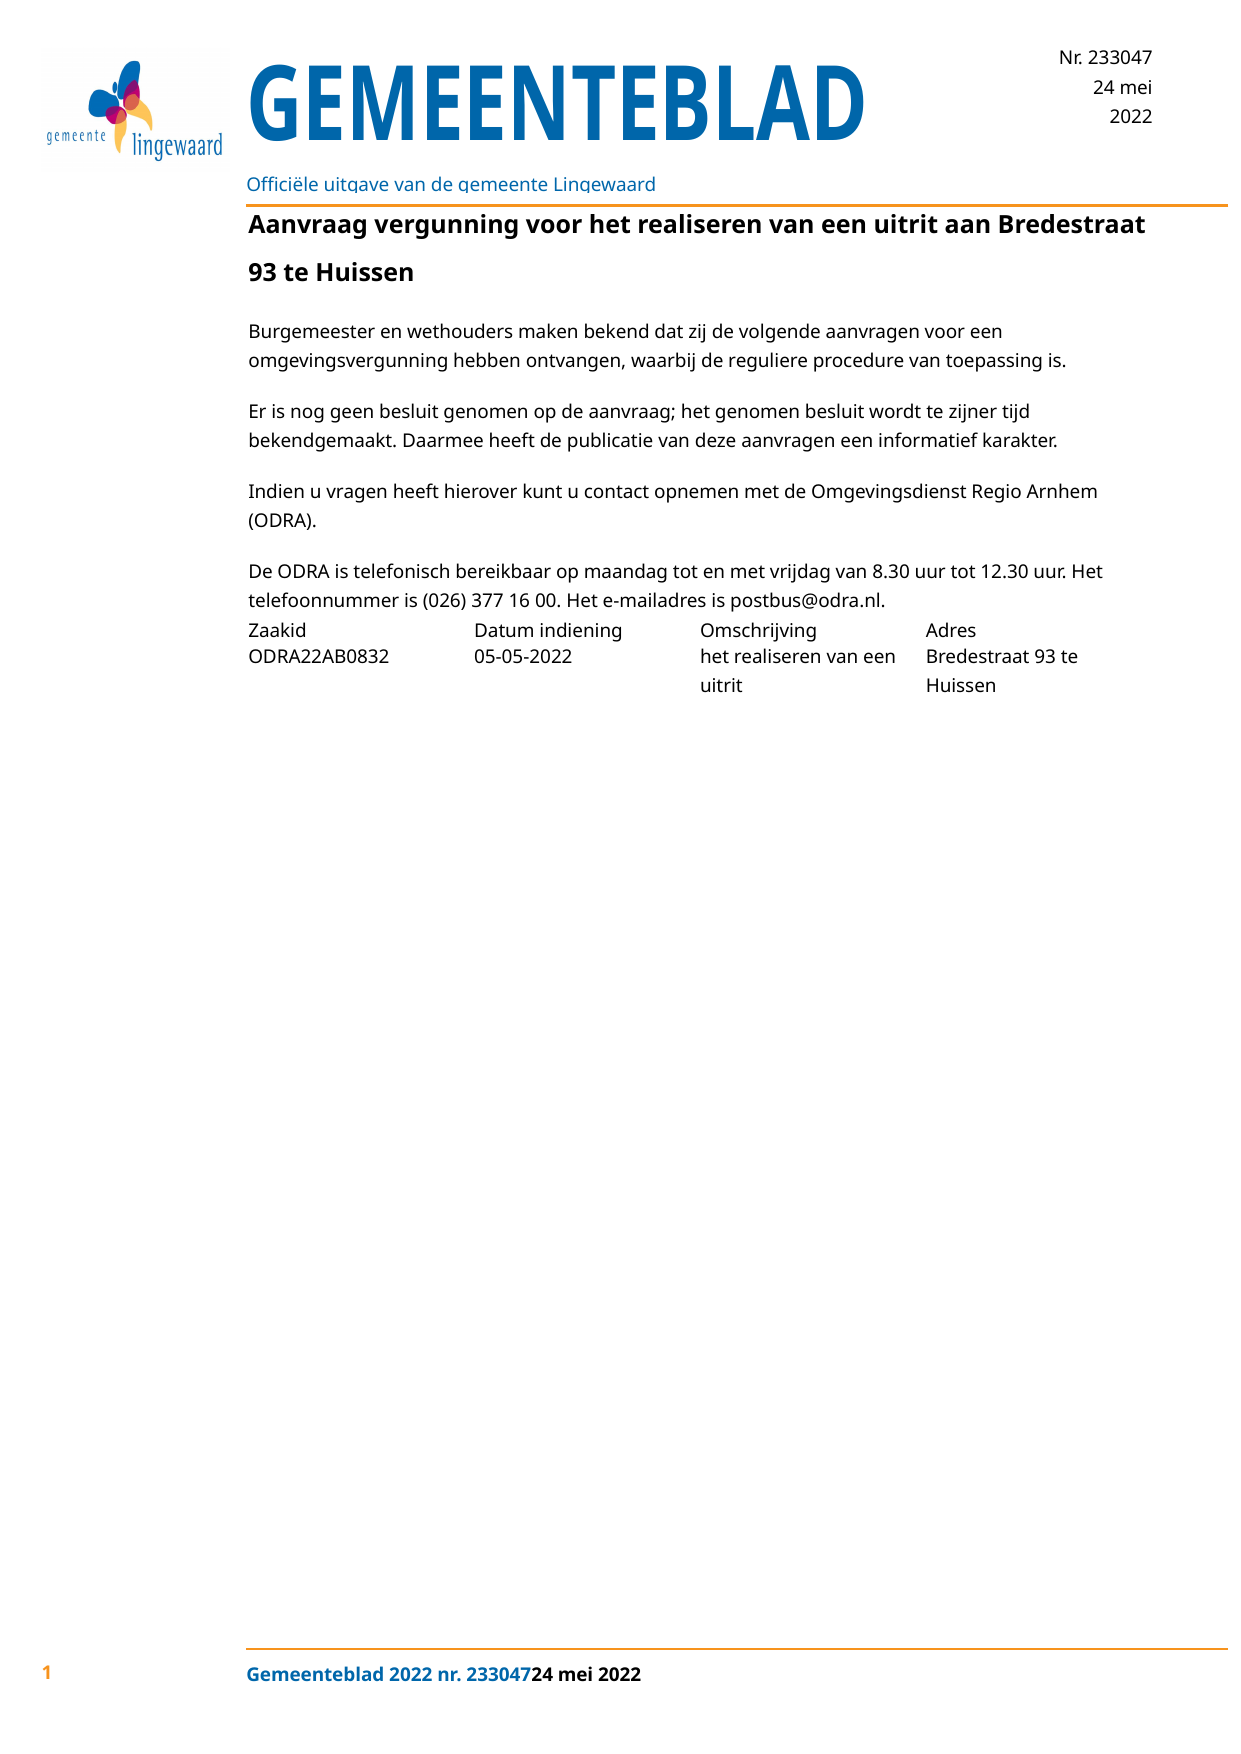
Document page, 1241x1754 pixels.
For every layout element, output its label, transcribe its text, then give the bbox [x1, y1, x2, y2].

text Aanvraag vergunning voor het realiseren van een uitrit aan Bredestraat 93 te Huissen [248, 207, 1152, 288]
table_cell ODRA22AB0832 [248, 643, 474, 698]
table_cell 05-05-2022 [474, 643, 700, 698]
table_header Datum indiening [474, 617, 700, 643]
text De ODRA is telefonisch bereikbaar op maandag tot en met vrijdag van 8.30 uur tot 12.30 uur. Het telefoonnummer is (026) 377 16 00. Het e-mailadres is postbus@odra.nl. [248, 558, 1152, 613]
text Indien u vragen heeft hierover kunt u contact opnemen met de Omgevingsdienst Regio Arnhem (ODRA). [248, 478, 1152, 533]
table_header Omschrijving [700, 617, 926, 643]
text Er is nog geen besluit genomen op de aanvraag; het genomen besluit wordt te zijner tijd bekendgemaakt. Daarmee heeft de publicatie van deze aanvragen een informatief karakter. [248, 398, 1152, 453]
table_cell het realiseren van een uitrit [700, 643, 926, 698]
picture [41, 47, 231, 172]
table_header Adres [926, 617, 1152, 643]
text Burgemeester en wethouders maken bekend dat zij de volgende aanvragen voor een omgevingsvergunning hebben ontvangen, waarbij de reguliere procedure van toepassing is. [248, 318, 1152, 373]
table_cell Bredestraat 93 te Huissen [926, 643, 1152, 698]
table_header Zaakid [248, 617, 474, 643]
